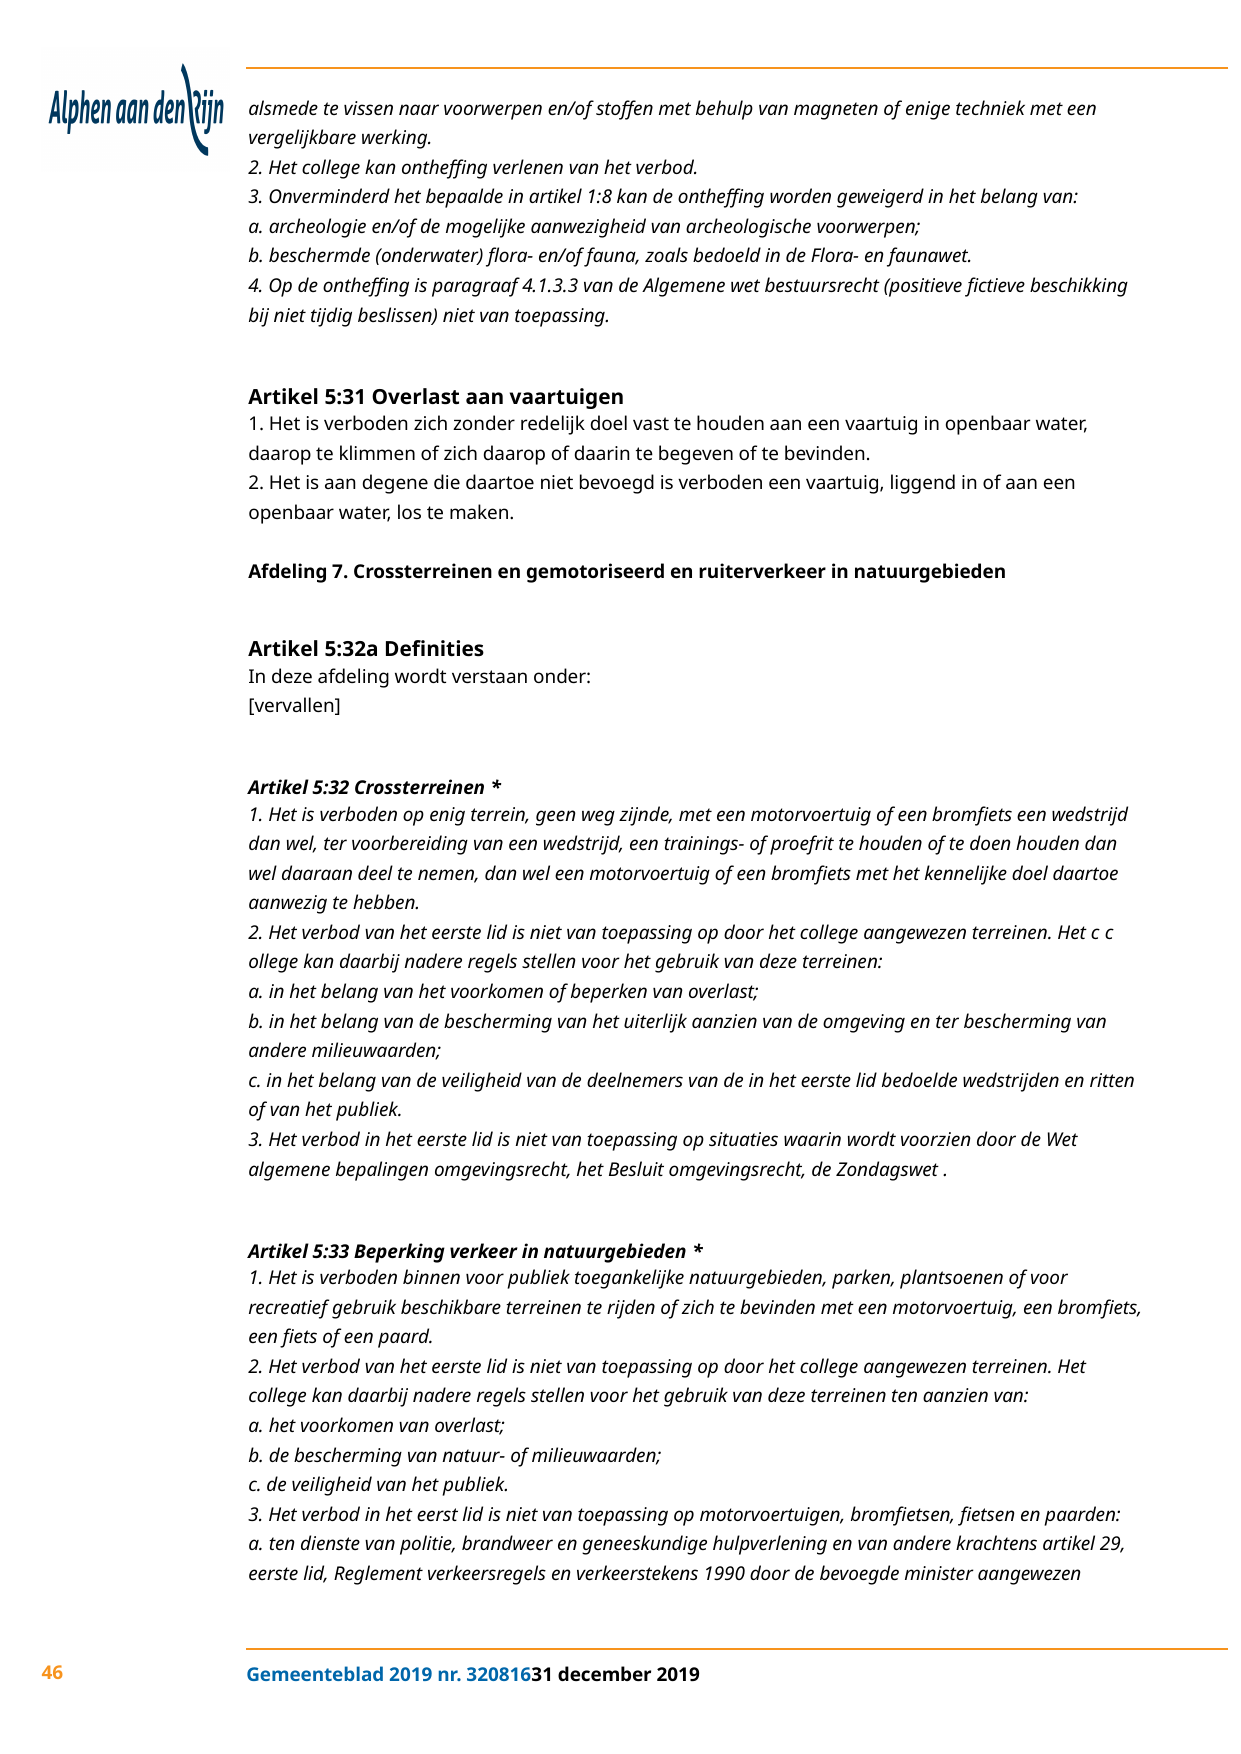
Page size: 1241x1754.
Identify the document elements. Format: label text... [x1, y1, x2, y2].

text 4. Op de ontheffing is paragraaf 4.1.3.3 van de Algemene wet bestuursrecht (positieve fictieve beschikking bij niet tijdig beslissen) niet van toepassing. [248, 272, 1152, 328]
text 2. Het verbod van het eerste lid is niet van toepassing op door het college aangewezen terreinen. Het college kan daarbij nadere regels stellen voor het gebruik van deze terreinen ten aanzien van: [248, 1353, 1152, 1408]
text 3. Het verbod in het eerst lid is niet van toepassing op motorvoertuigen, bromfietsen, fietsen en paarden: [248, 1501, 1152, 1527]
text 2. Het college kan ontheffing verlenen van het verbod. [248, 154, 1152, 180]
text a. het voorkomen van overlast; [248, 1412, 1152, 1438]
text alsmede te vissen naar voorwerpen en/of stoffen met behulp van magneten of enige techniek met een vergelijkbare werking. [248, 95, 1152, 150]
text Artikel 5:31 Overlast aan vaartuigen [248, 382, 1152, 410]
picture [41, 47, 231, 172]
text c. in het belang van de veiligheid van de deelnemers van de in het eerste lid bedoelde wedstrijden en ritten of van het publiek. [248, 1067, 1152, 1122]
text a. archeologie en/of de mogelijke aanwezigheid van archeologische voorwerpen; [248, 213, 1152, 239]
text c. de veiligheid van het publiek. [248, 1471, 1152, 1497]
text b. beschermde (onderwater) flora- en/of fauna, zoals bedoeld in de Flora- en faunawet. [248, 243, 1152, 268]
text [vervallen] [248, 692, 1152, 718]
text Artikel 5:33 Beperking verkeer in natuurgebieden * [248, 1236, 1152, 1264]
text 1. Het is verboden op enig terrein, geen weg zijnde, met een motorvoertuig of een bromfiets een wedstrijd dan wel, ter voorbereiding van een wedstrijd, een trainings- of proefrit te houden of te doen houden dan wel daaraan deel te nemen, dan wel een motorvoertuig of een bromfiets met het kennelijke doel daartoe aanwezig te hebben. [248, 801, 1152, 915]
text Afdeling 7. Crossterreinen en gemotoriseerd en ruiterverkeer in natuurgebieden [248, 558, 1152, 584]
text Artikel 5:32a Definities [248, 634, 1152, 663]
text In deze afdeling wordt verstaan onder: [248, 663, 1152, 688]
text 1. Het is verboden binnen voor publiek toegankelijke natuurgebieden, parken, plantsoenen of voor recreatief gebruik beschikbare terreinen te rijden of zich te bevinden met een motorvoertuig, een bromfiets, een fiets of een paard. [248, 1264, 1152, 1349]
text 1. Het is verboden zich zonder redelijk doel vast te houden aan een vaartuig in openbaar water, daarop te klimmen of zich daarop of daarin te begeven of te bevinden. [248, 410, 1152, 466]
text 3. Het verbod in het eerste lid is niet van toepassing op situaties waarin wordt voorzien door de Wet algemene bepalingen omgevingsrecht, het Besluit omgevingsrecht, de Zondagswet . [248, 1126, 1152, 1182]
text a. in het belang van het voorkomen of beperken van overlast; [248, 978, 1152, 1004]
text b. in het belang van de bescherming van het uiterlijk aanzien van de omgeving en ter bescherming van andere milieuwaarden; [248, 1008, 1152, 1063]
text a. ten dienste van politie, brandweer en geneeskundige hulpverlening en van andere krachtens artikel 29, eerste lid, Reglement verkeersregels en verkeerstekens 1990 door de bevoegde minister aangewezen [248, 1531, 1152, 1586]
text b. de bescherming van natuur- of milieuwaarden; [248, 1442, 1152, 1467]
text Artikel 5:32 Crossterreinen * [248, 772, 1152, 801]
text 2. Het verbod van het eerste lid is niet van toepassing op door het college aangewezen terreinen. Het c c ollege kan daarbij nadere regels stellen voor het gebruik van deze terreinen: [248, 919, 1152, 974]
text 3. Onverminderd het bepaalde in artikel 1:8 kan de ontheffing worden geweigerd in het belang van: [248, 183, 1152, 209]
text 2. Het is aan degene die daartoe niet bevoegd is verboden een vaartuig, liggend in of aan een openbaar water, los te maken. [248, 469, 1152, 525]
